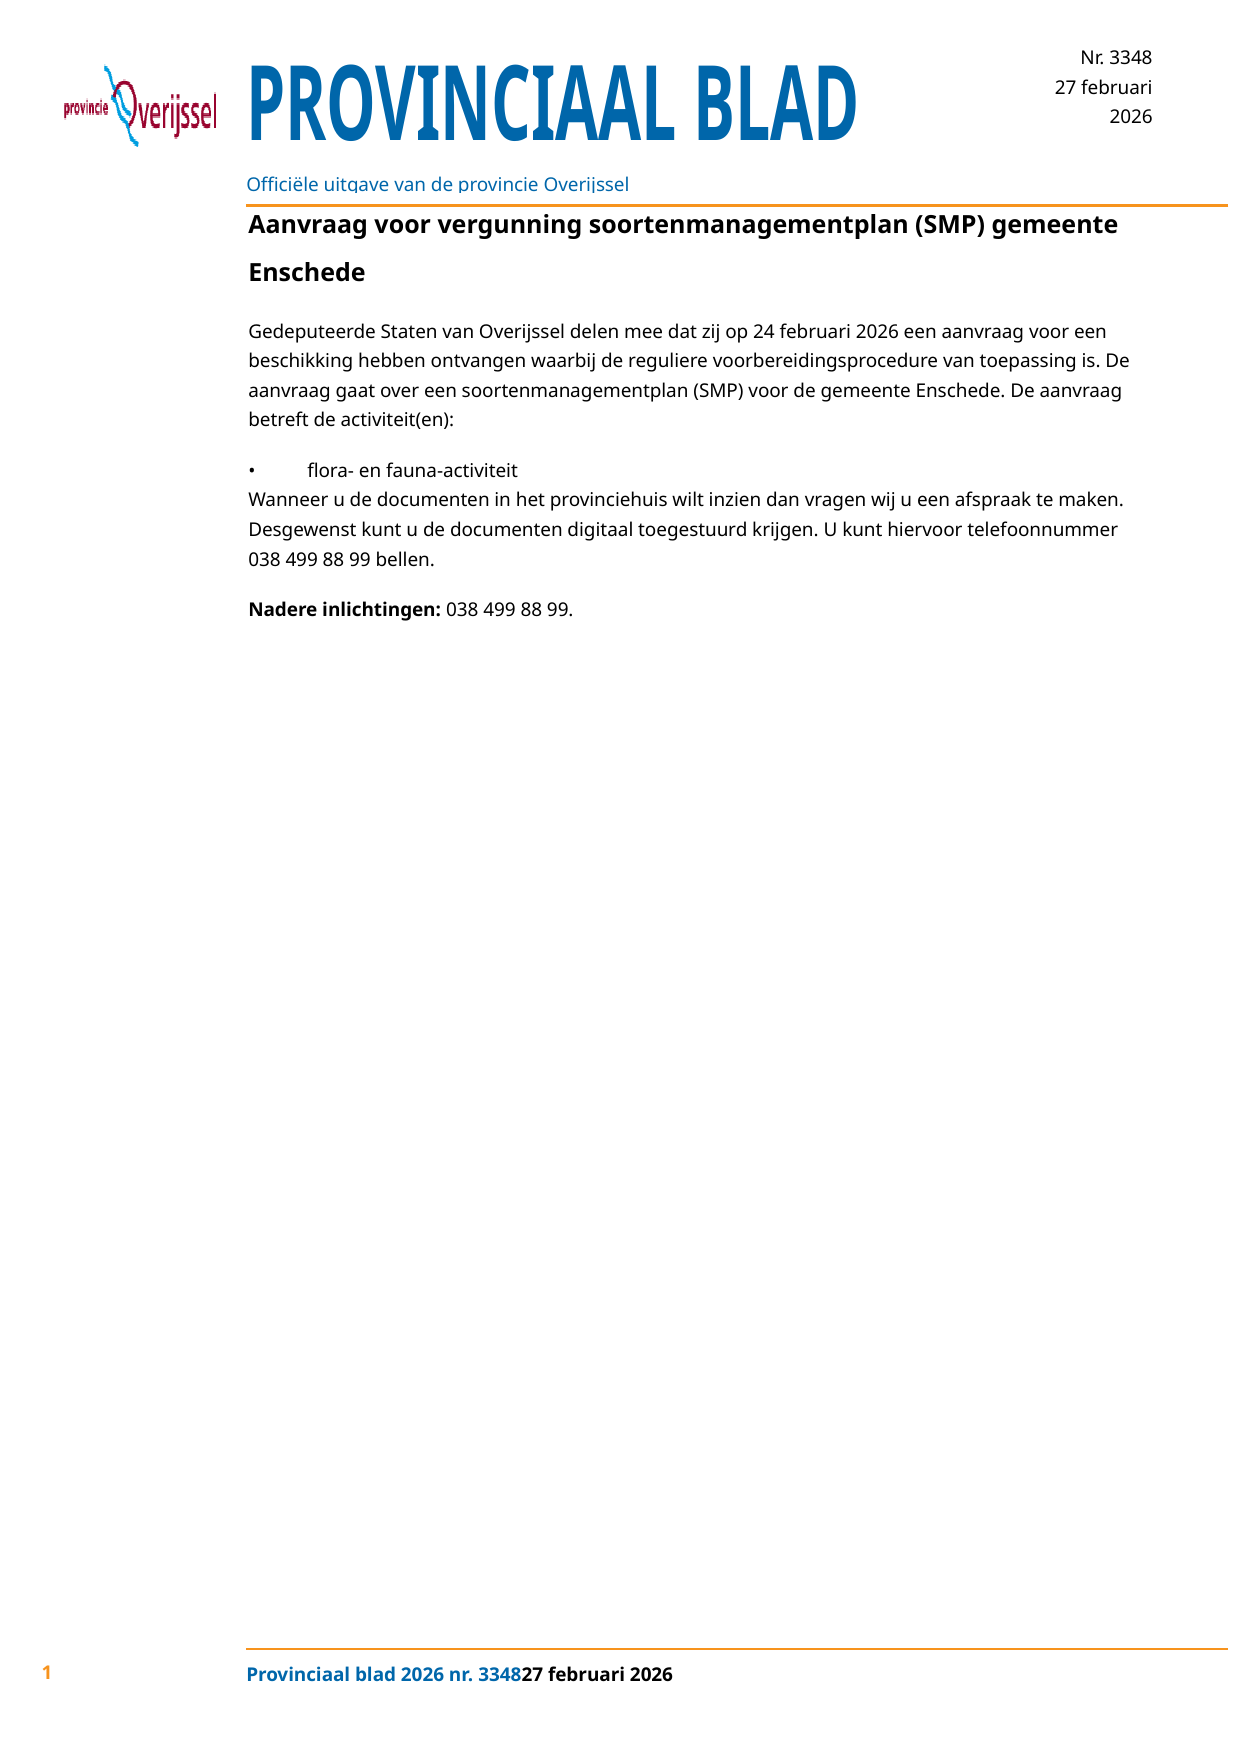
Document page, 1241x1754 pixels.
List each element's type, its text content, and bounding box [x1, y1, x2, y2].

list flora- en fauna-activiteit [248, 457, 1152, 483]
text Aanvraag voor vergunning soortenmanagementplan (SMP) gemeente Enschede [248, 207, 1152, 288]
text Nadere inlichtingen: 038 499 88 99. [248, 596, 1152, 622]
text Gedeputeerde Staten van Overijssel delen mee dat zij op 24 februari 2026 een aanvraag voor een beschikking hebben ontvangen waarbij de reguliere voorbereidingsprocedure van toepassing is. De aanvraag gaat over een soortenmanagementplan (SMP) voor de gemeente Enschede. De aanvraag betreft de activiteit(en): [248, 318, 1152, 432]
picture [41, 47, 231, 172]
text Wanneer u de documenten in het provinciehuis wilt inzien dan vragen wij u een afspraak te maken. Desgewenst kunt u de documenten digitaal toegestuurd krijgen. U kunt hiervoor telefoonnummer 038 499 88 99 bellen. [248, 487, 1152, 572]
